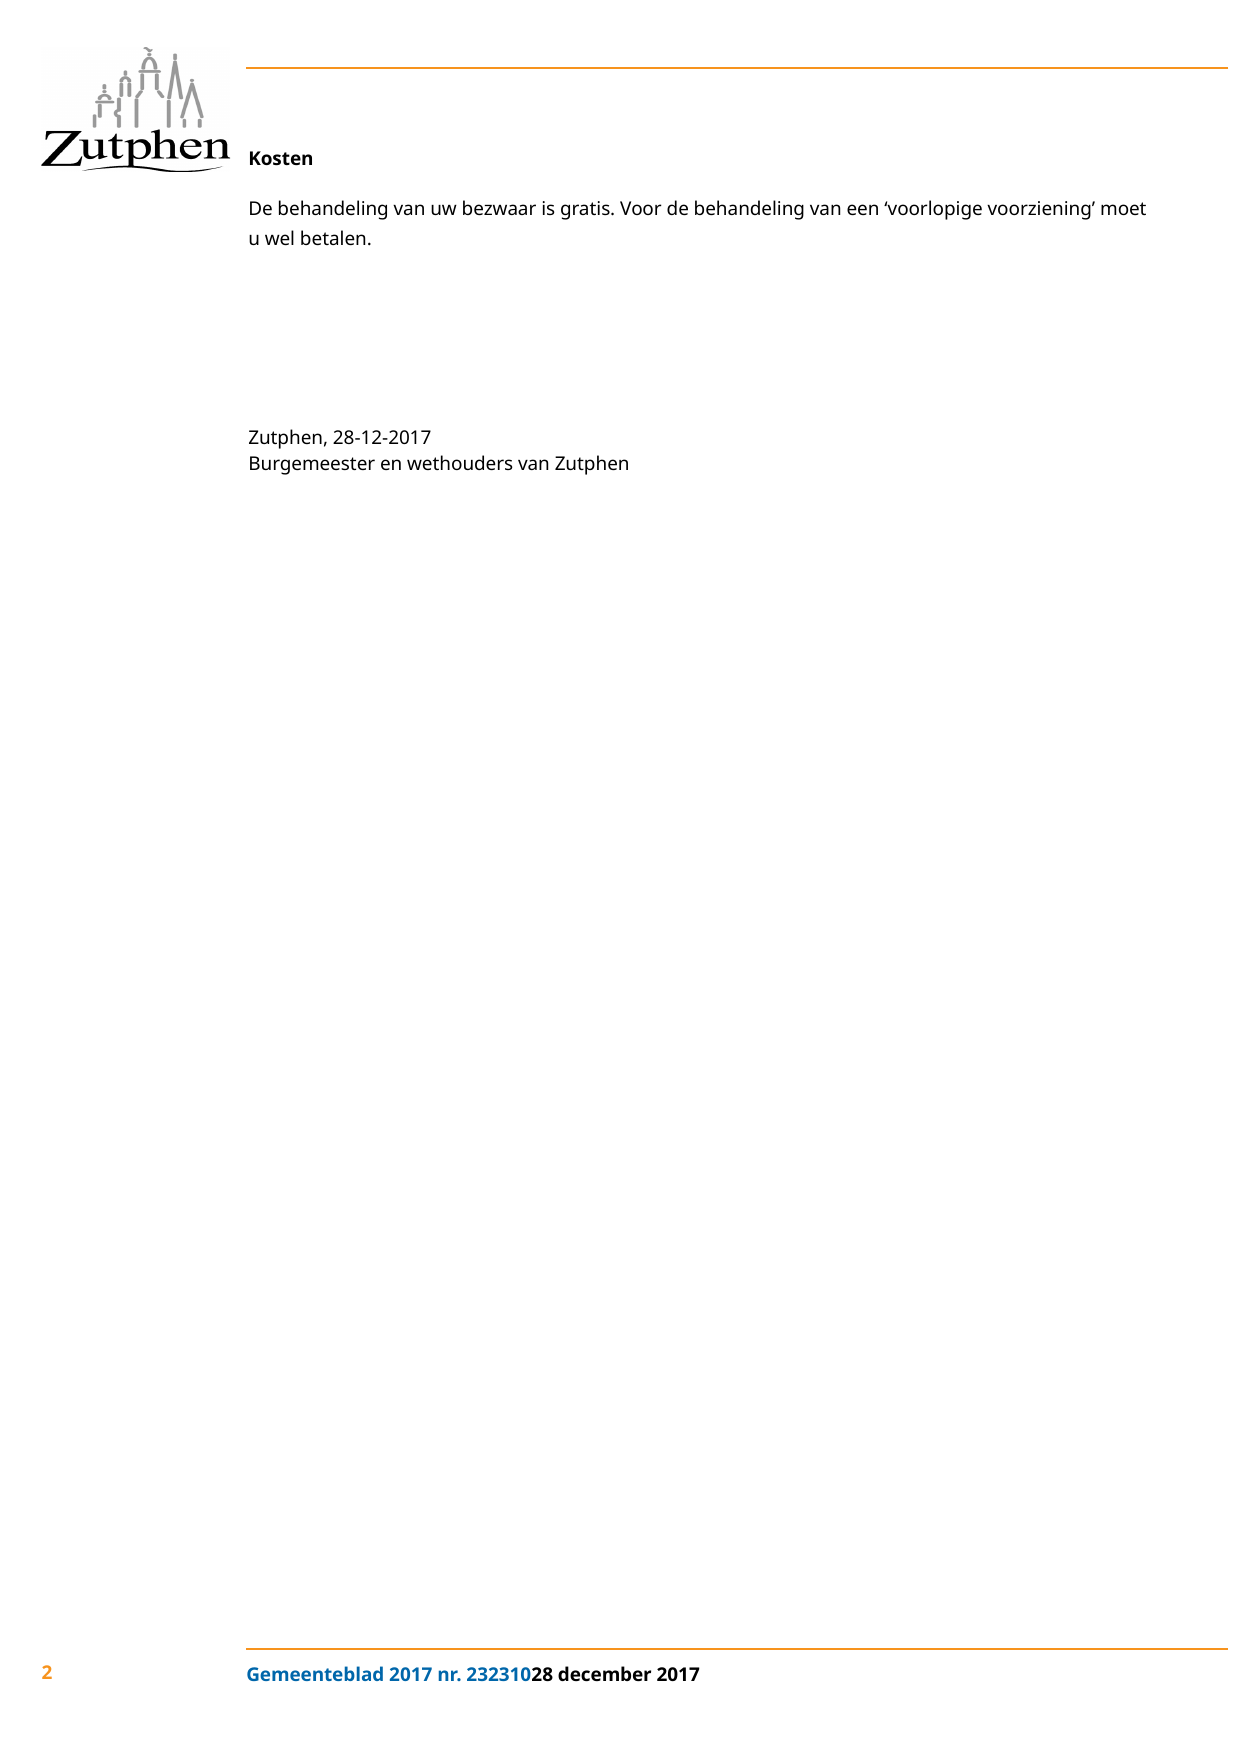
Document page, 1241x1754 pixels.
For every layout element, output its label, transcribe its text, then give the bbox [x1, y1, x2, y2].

text Zutphen, 28-12-2017 [248, 424, 1152, 450]
picture [41, 47, 231, 172]
text Kosten [248, 145, 1152, 171]
text Burgemeester en wethouders van Zutphen [248, 450, 1152, 476]
text De behandeling van uw bezwaar is gratis. Voor de behandeling van een ‘voorlopige voorziening’ moet u wel betalen. [248, 196, 1152, 251]
